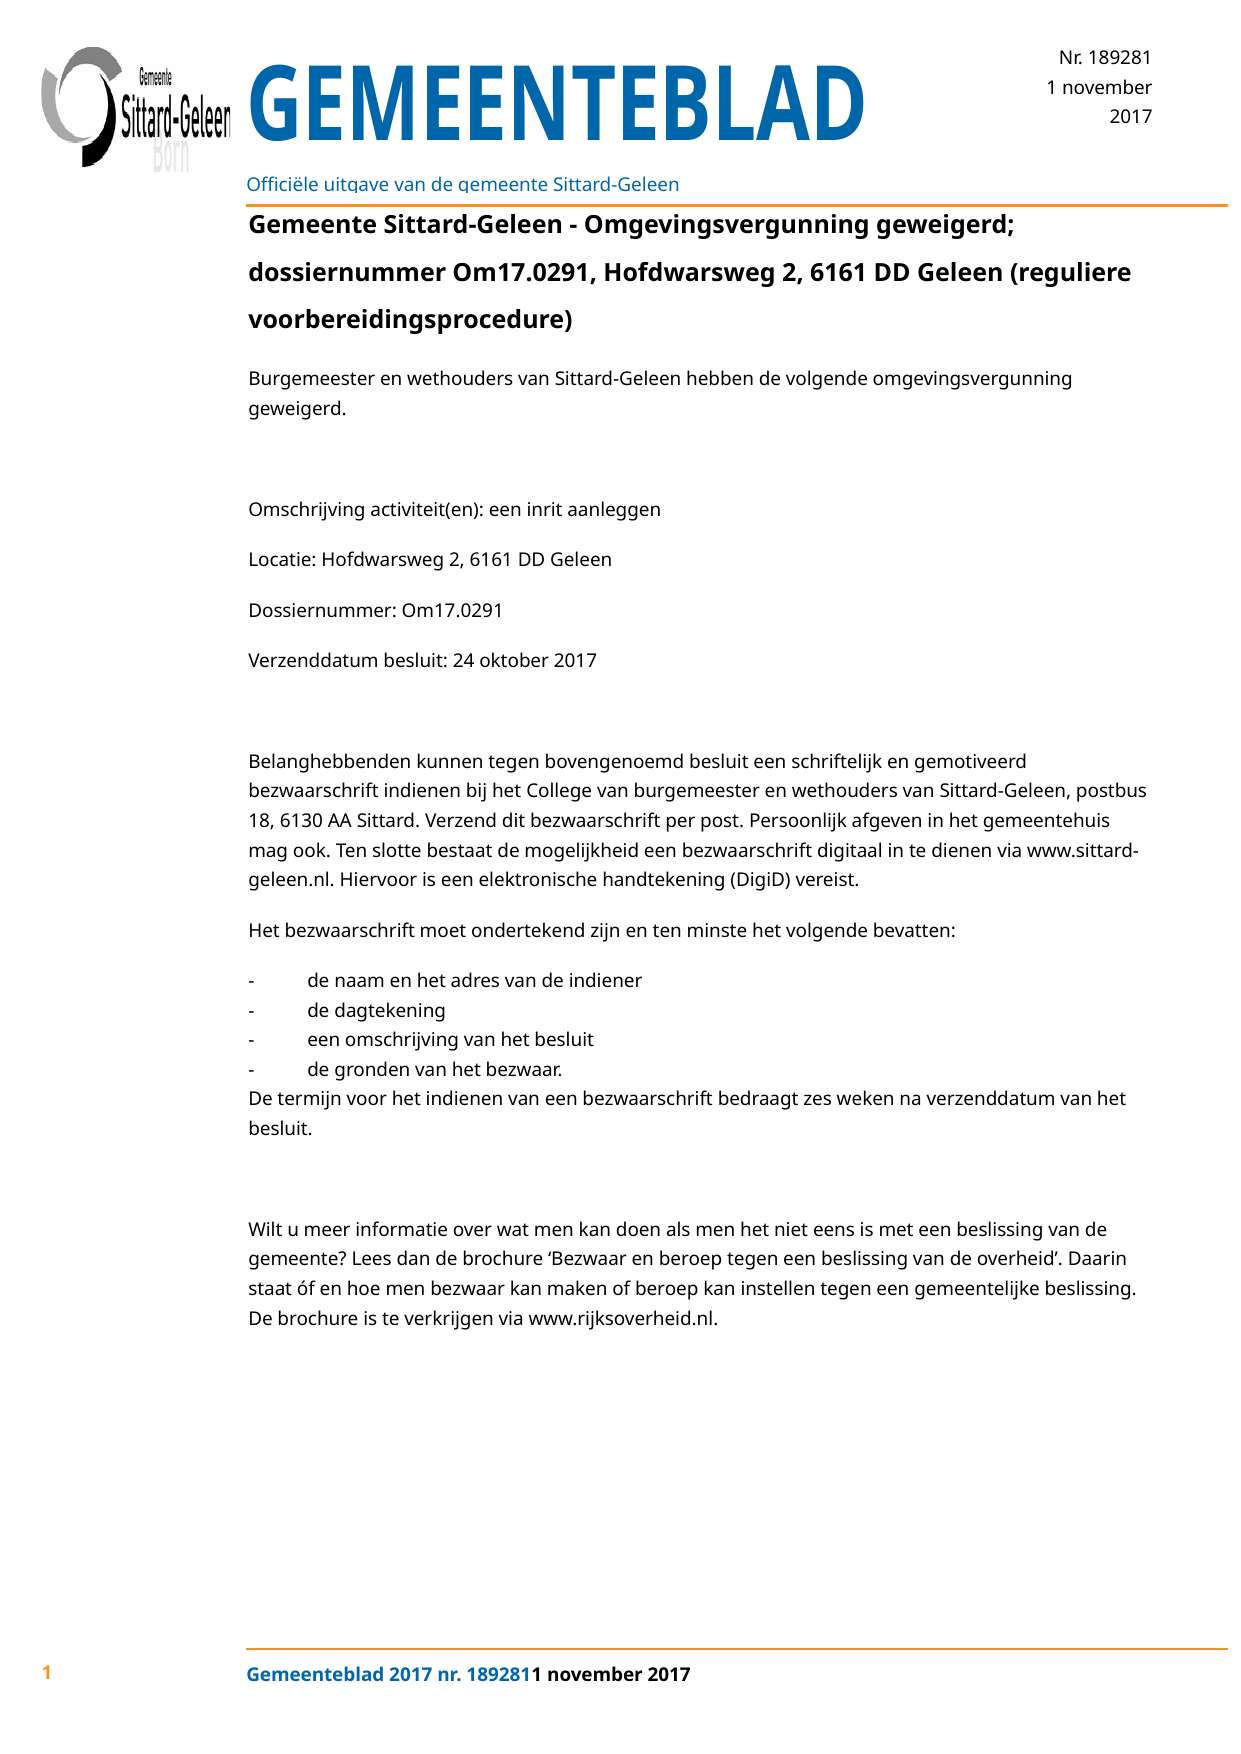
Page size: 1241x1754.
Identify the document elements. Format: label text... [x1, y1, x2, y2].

text Gemeente Sittard-Geleen - Omgevingsvergunning geweigerd; dossiernummer Om17.0291, Hofdwarsweg 2, 6161 DD Geleen (reguliere voorbereidingsprocedure) [248, 207, 1152, 336]
text Wilt u meer informatie over wat men kan doen als men het niet eens is met een beslissing van de gemeente? Lees dan de brochure ‘Bezwaar en beroep tegen een beslissing van de overheid’. Daarin staat óf en hoe men bezwaar kan maken of beroep kan instellen tegen een gemeentelijke beslissing. De brochure is te verkrijgen via www.rijksoverheid.nl. [248, 1216, 1152, 1330]
text Belanghebbenden kunnen tegen bovengenoemd besluit een schriftelijk en gemotiveerd bezwaarschrift indienen bij het College van burgemeester en wethouders van Sittard-Geleen, postbus 18, 6130 AA Sittard. Verzend dit bezwaarschrift per post. Persoonlijk afgeven in het gemeentehuis mag ook. Ten slotte bestaat de mogelijkheid een bezwaarschrift digitaal in te dienen via www.sittard-geleen.nl. Hiervoor is een elektronische handtekening (DigiD) vereist. [248, 748, 1152, 892]
text De termijn voor het indienen van een bezwaarschrift bedraagt zes weken na verzenddatum van het besluit. [248, 1086, 1152, 1141]
list de gronden van het bezwaar. [248, 1056, 1152, 1082]
picture [41, 47, 231, 172]
text Verzenddatum besluit: 24 oktober 2017 [248, 647, 1152, 673]
list de dagtekening [248, 997, 1152, 1022]
text Burgemeester en wethouders van Sittard-Geleen hebben de volgende omgevingsvergunning geweigerd. [248, 366, 1152, 421]
text Dossiernummer: Om17.0291 [248, 597, 1152, 622]
text Locatie: Hofdwarsweg 2, 6161 DD Geleen [248, 546, 1152, 572]
text Het bezwaarschrift moet ondertekend zijn en ten minste het volgende bevatten: [248, 917, 1152, 942]
list de naam en het adres van de indiener [248, 967, 1152, 993]
list een omschrijving van het besluit [248, 1026, 1152, 1052]
text Omschrijving activiteit(en): een inrit aanleggen [248, 496, 1152, 522]
